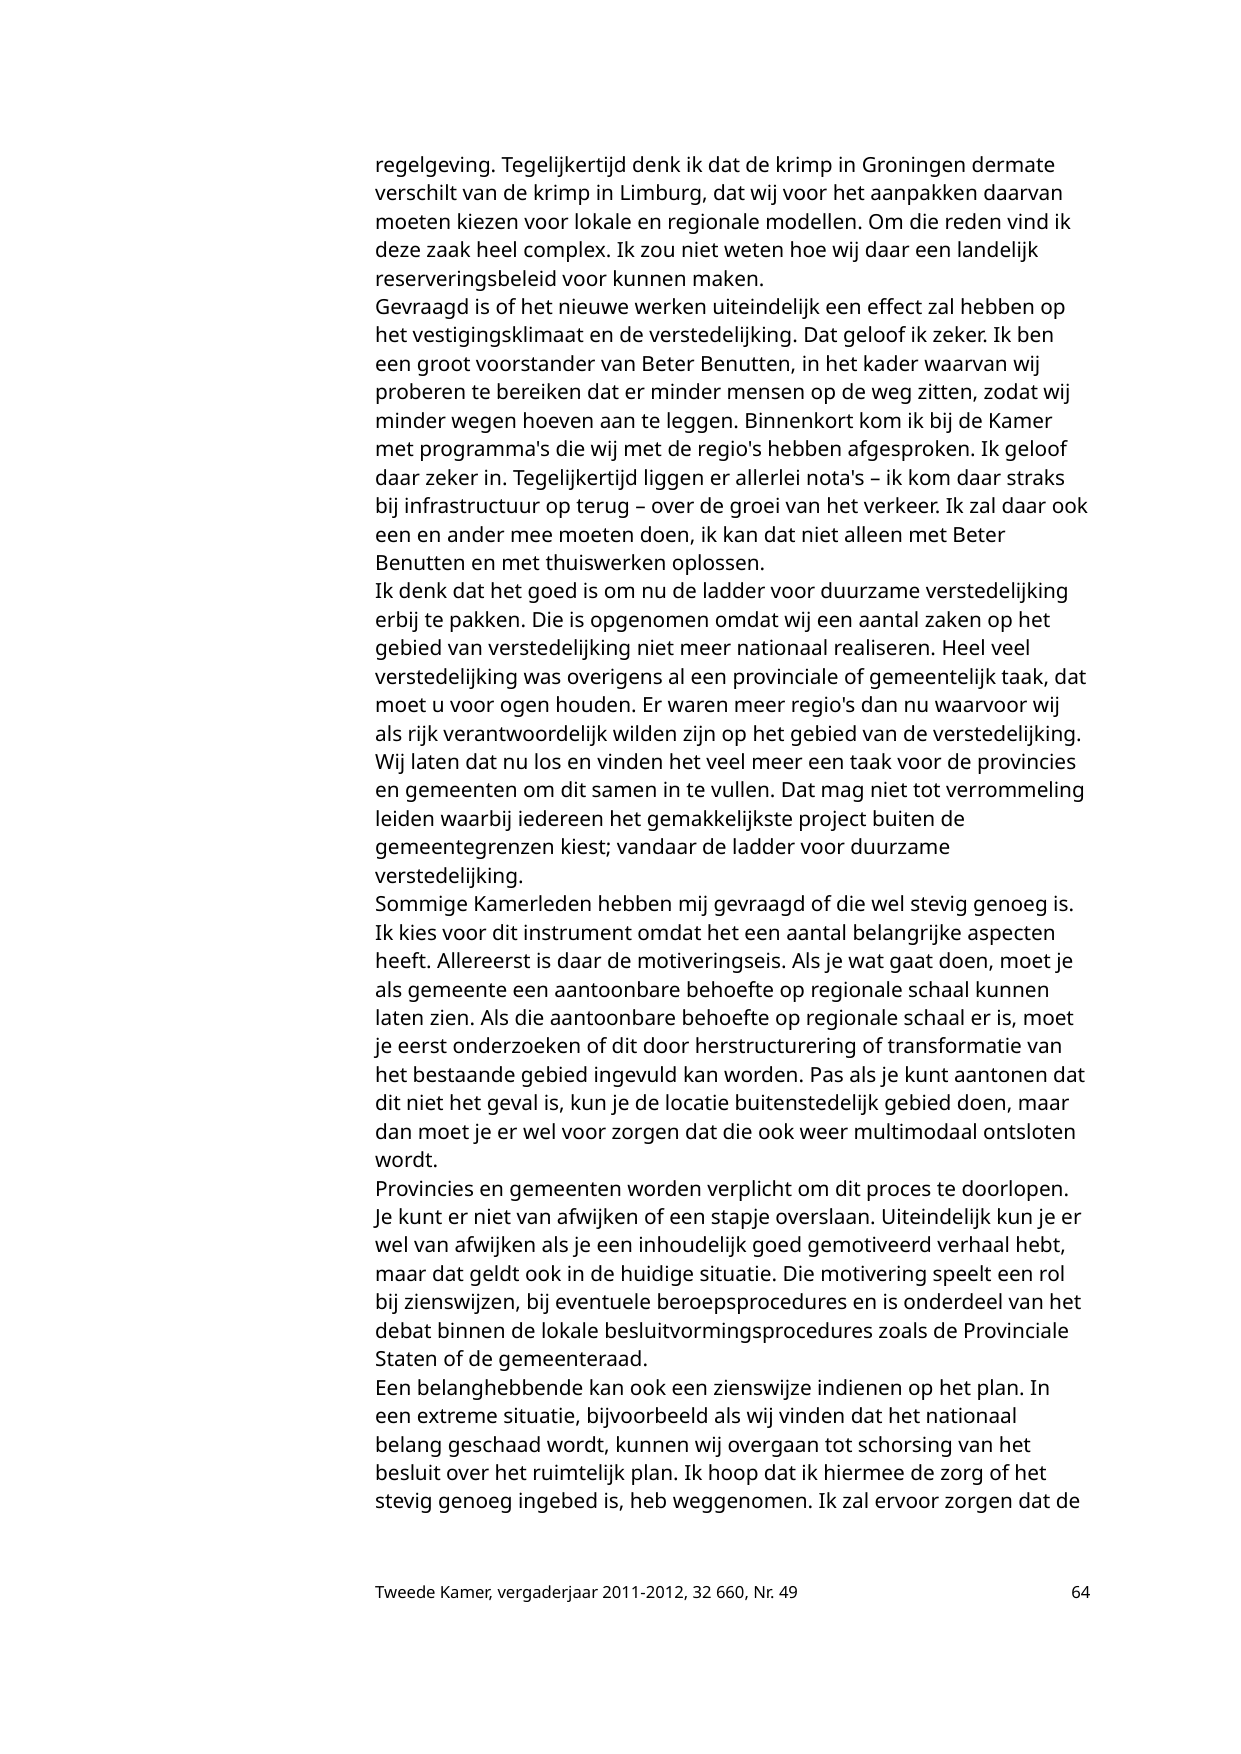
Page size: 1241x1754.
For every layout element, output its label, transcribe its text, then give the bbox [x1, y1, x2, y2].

text Provincies en gemeenten worden verplicht om dit proces te doorlopen. Je kunt er niet van afwijken of een stapje overslaan. Uiteindelijk kun je er wel van afwijken als je een inhoudelijk goed gemotiveerd verhaal hebt, maar dat geldt ook in de huidige situatie. Die motivering speelt een rol bij zienswijzen, bij eventuele beroepsprocedures en is onderdeel van het debat binnen de lokale besluitvormingsprocedures zoals de Provinciale Staten of de gemeenteraad. [375, 1174, 1090, 1373]
text Gevraagd is of het nieuwe werken uiteindelijk een effect zal hebben op het vestigingsklimaat en de verstedelijking. Dat geloof ik zeker. Ik ben een groot voorstander van Beter Benutten, in het kader waarvan wij proberen te bereiken dat er minder mensen op de weg zitten, zodat wij minder wegen hoeven aan te leggen. Binnenkort kom ik bij de Kamer met programma's die wij met de regio's hebben afgesproken. Ik geloof daar zeker in. Tegelijkertijd liggen er allerlei nota's – ik kom daar straks bij infrastructuur op terug – over de groei van het verkeer. Ik zal daar ook een en ander mee moeten doen, ik kan dat niet alleen met Beter Benutten en met thuiswerken oplossen. [375, 292, 1090, 577]
text Een belanghebbende kan ook een zienswijze indienen op het plan. In een extreme situatie, bijvoorbeeld als wij vinden dat het nationaal belang geschaad wordt, kunnen wij overgaan tot schorsing van het besluit over het ruimtelijk plan. Ik hoop dat ik hiermee de zorg of het stevig genoeg ingebed is, heb weggenomen. Ik zal ervoor zorgen dat de [375, 1373, 1090, 1515]
text regelgeving. Tegelijkertijd denk ik dat de krimp in Groningen dermate verschilt van de krimp in Limburg, dat wij voor het aanpakken daarvan moeten kiezen voor lokale en regionale modellen. Om die reden vind ik deze zaak heel complex. Ik zou niet weten hoe wij daar een landelijk reserveringsbeleid voor kunnen maken. [375, 150, 1090, 292]
text Ik denk dat het goed is om nu de ladder voor duurzame verstedelijking erbij te pakken. Die is opgenomen omdat wij een aantal zaken op het gebied van verstedelijking niet meer nationaal realiseren. Heel veel verstedelijking was overigens al een provinciale of gemeentelijk taak, dat moet u voor ogen houden. Er waren meer regio's dan nu waarvoor wij als rijk verantwoordelijk wilden zijn op het gebied van de verstedelijking. Wij laten dat nu los en vinden het veel meer een taak voor de provincies en gemeenten om dit samen in te vullen. Dat mag niet tot verrommeling leiden waarbij iedereen het gemakkelijkste project buiten de gemeentegrenzen kiest; vandaar de ladder voor duurzame verstedelijking. [375, 577, 1090, 889]
text Sommige Kamerleden hebben mij gevraagd of die wel stevig genoeg is. Ik kies voor dit instrument omdat het een aantal belangrijke aspecten heeft. Allereerst is daar de motiveringseis. Als je wat gaat doen, moet je als gemeente een aantoonbare behoefte op regionale schaal kunnen laten zien. Als die aantoonbare behoefte op regionale schaal er is, moet je eerst onderzoeken of dit door herstructurering of transformatie van het bestaande gebied ingevuld kan worden. Pas als je kunt aantonen dat dit niet het geval is, kun je de locatie buitenstedelijk gebied doen, maar dan moet je er wel voor zorgen dat die ook weer multimodaal ontsloten wordt. [375, 889, 1090, 1174]
